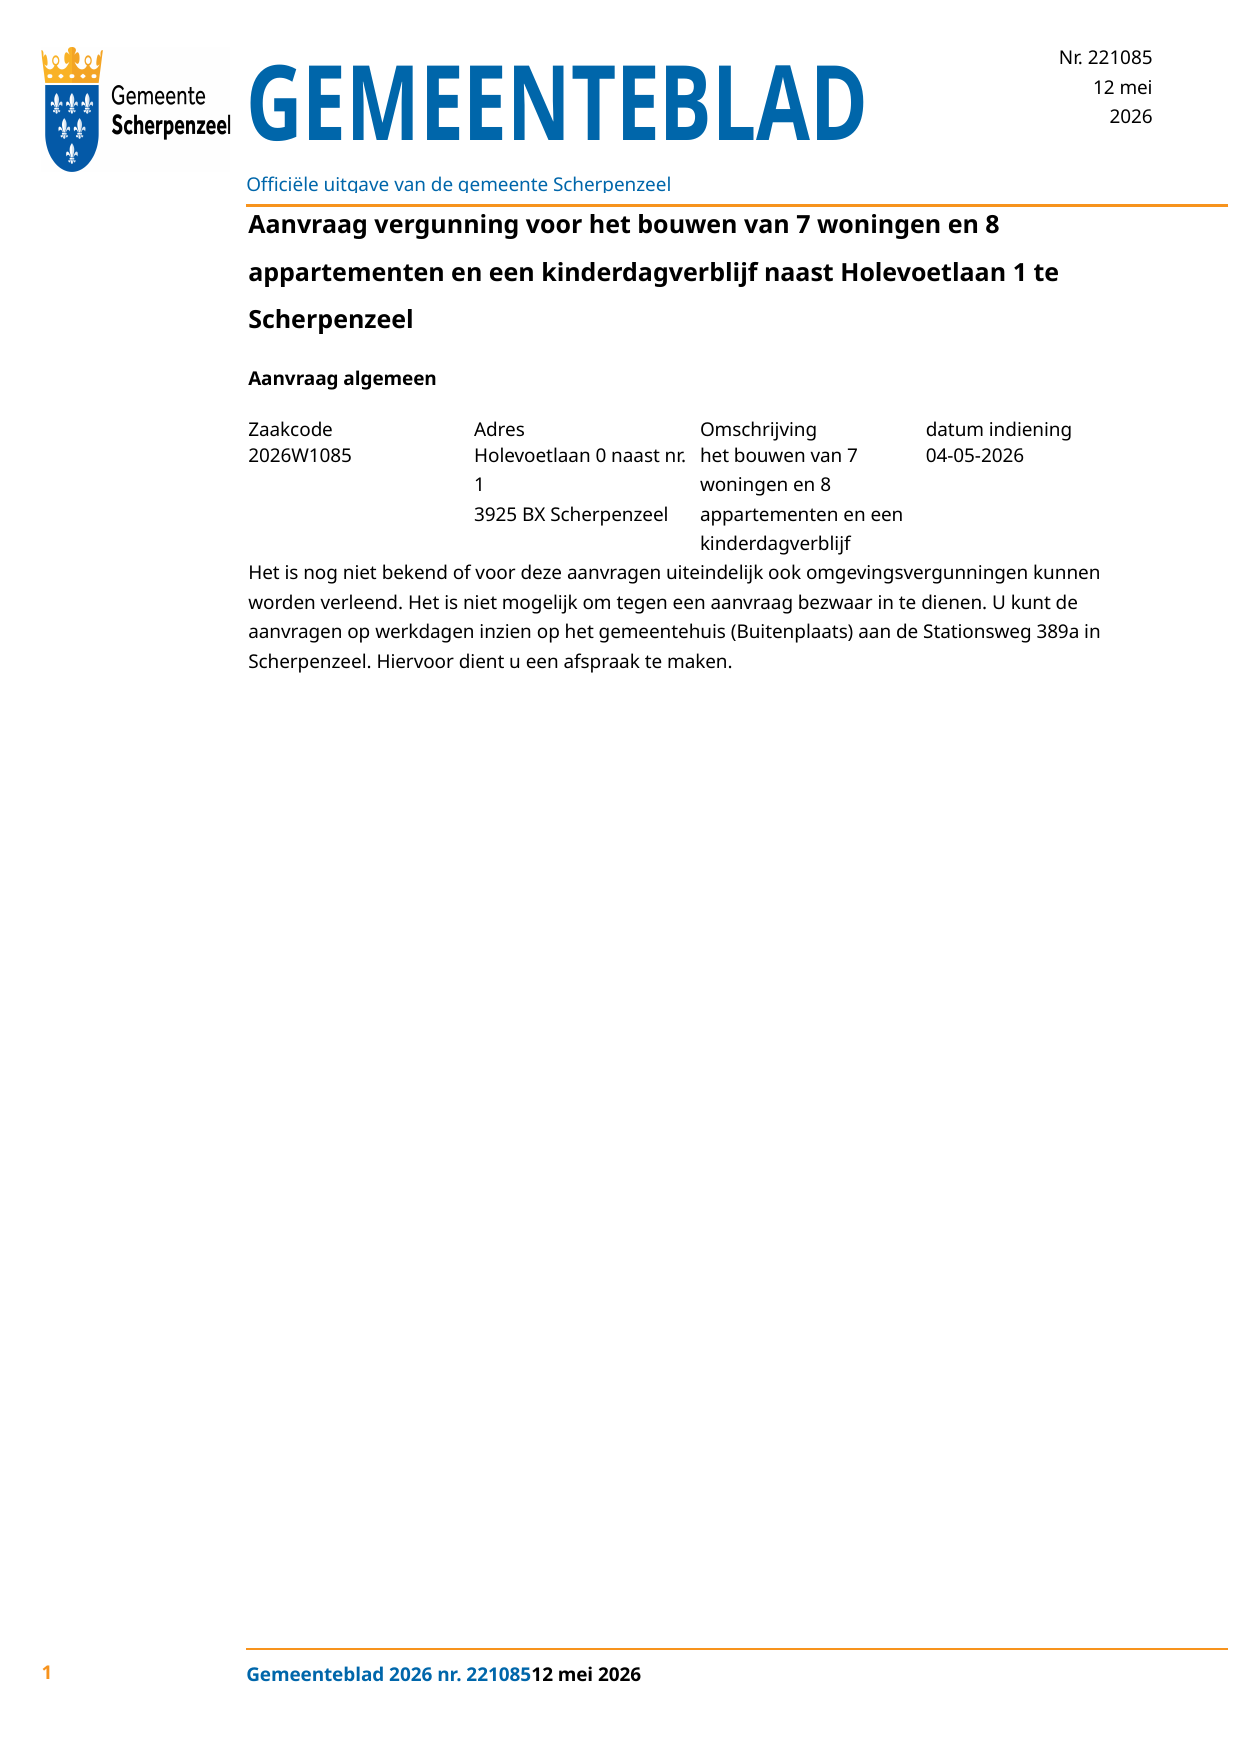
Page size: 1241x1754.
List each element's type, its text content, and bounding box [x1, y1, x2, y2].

picture [41, 47, 231, 172]
table_header datum indiening [926, 416, 1152, 442]
table_header Zaakcode [248, 416, 474, 442]
text Aanvraag vergunning voor het bouwen van 7 woningen en 8 appartementen en een kinderdagverblijf naast Holevoetlaan 1 te Scherpenzeel [248, 207, 1152, 336]
table_cell Holevoetlaan 0 naast nr. 1 3925 BX Scherpenzeel [474, 442, 700, 556]
text Aanvraag algemeen [248, 366, 1152, 391]
table_cell het bouwen van 7 woningen en 8 appartementen en een kinderdagverblijf [700, 442, 926, 556]
table_cell 04-05-2026 [926, 442, 1152, 556]
text Het is nog niet bekend of voor deze aanvragen uiteindelijk ook omgevingsvergunningen kunnen worden verleend. Het is niet mogelijk om tegen een aanvraag bezwaar in te dienen. U kunt de aanvragen op werkdagen inzien op het gemeentehuis (Buitenplaats) aan de Stationsweg 389a in Scherpenzeel. Hiervoor dient u een afspraak te maken. [248, 559, 1152, 674]
table_cell 2026W1085 [248, 442, 474, 556]
table_header Omschrijving [700, 416, 926, 442]
table_header Adres [474, 416, 700, 442]
